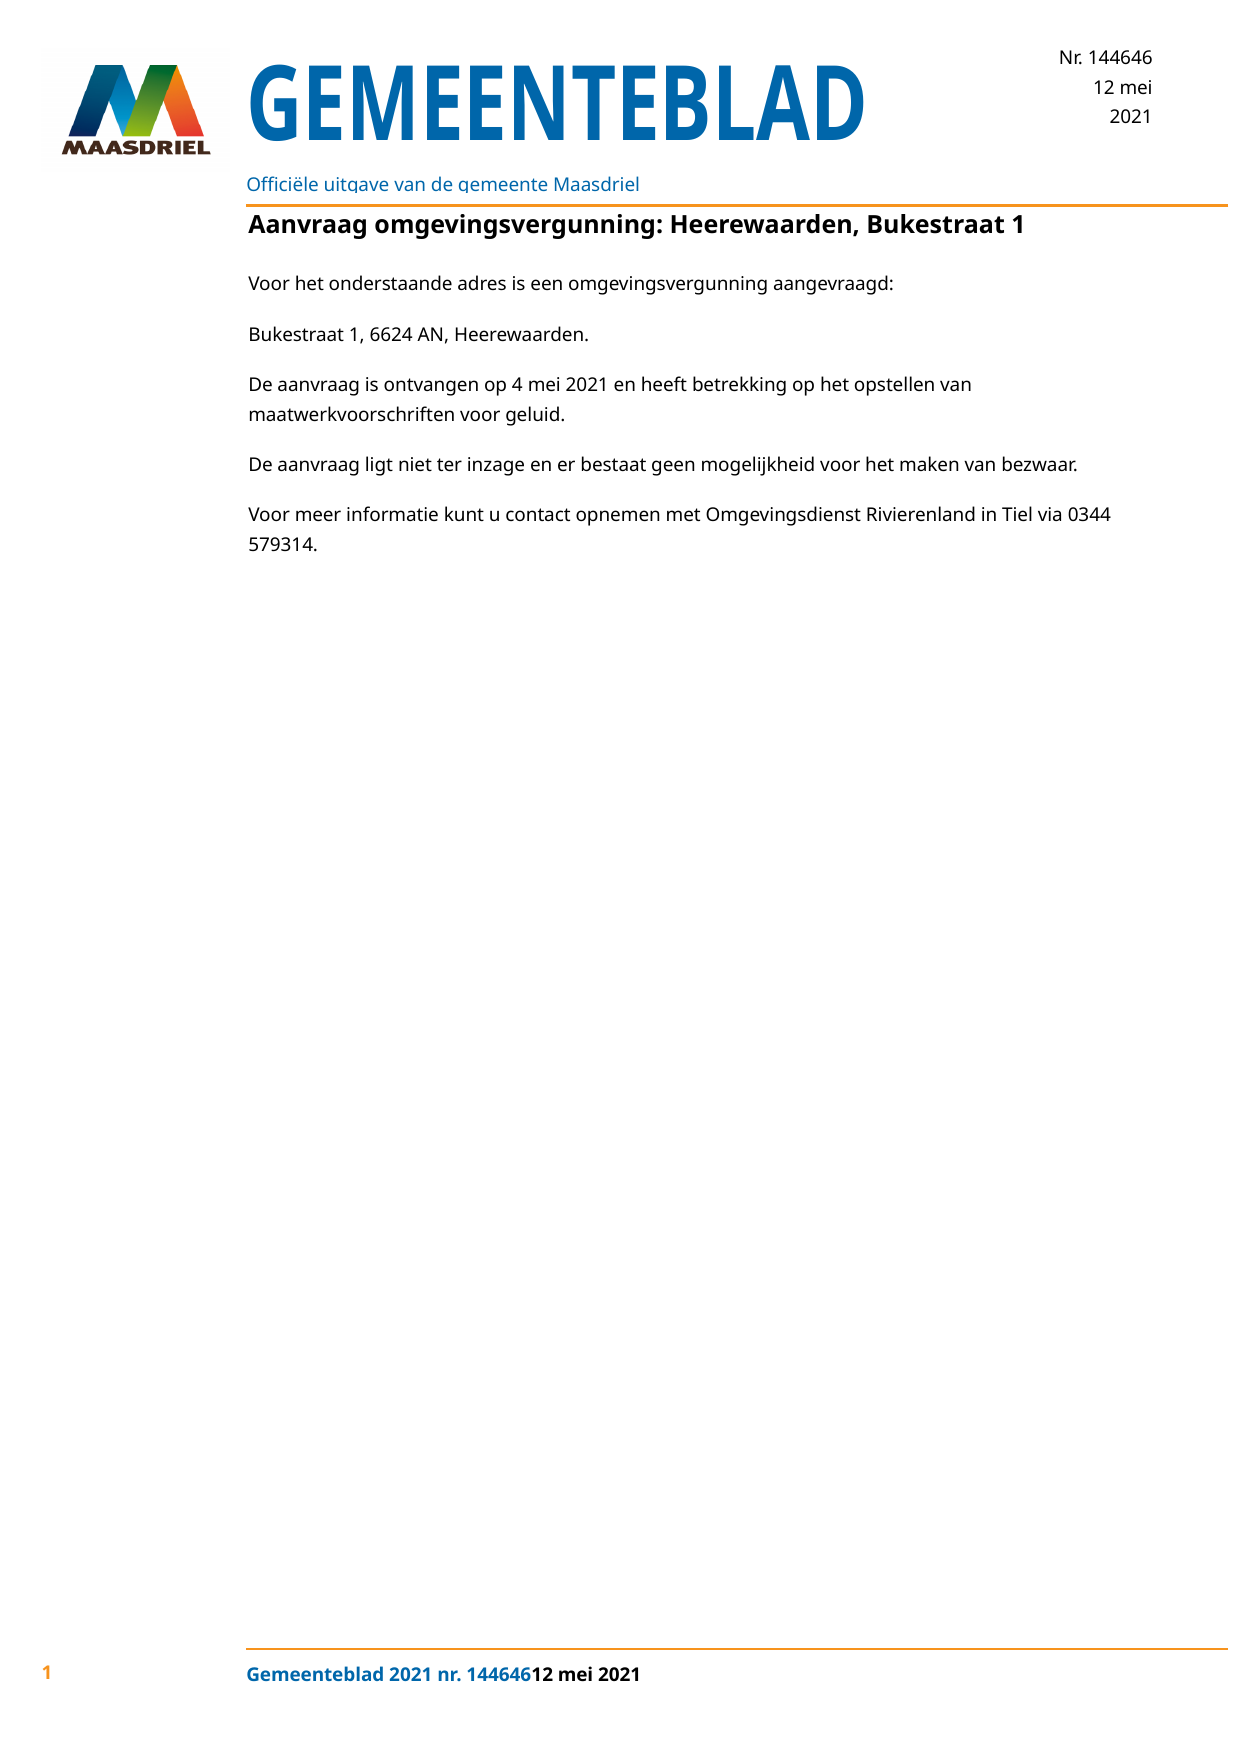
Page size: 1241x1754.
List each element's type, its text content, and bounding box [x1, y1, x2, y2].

text Voor het onderstaande adres is een omgevingsvergunning aangevraagd: [248, 270, 1152, 296]
picture [41, 47, 231, 172]
text De aanvraag ligt niet ter inzage en er bestaat geen mogelijkheid voor het maken van bezwaar. [248, 451, 1152, 477]
text De aanvraag is ontvangen op 4 mei 2021 en heeft betrekking op het opstellen van maatwerkvoorschriften voor geluid. [248, 371, 1152, 426]
text Voor meer informatie kunt u contact opnemen met Omgevingsdienst Rivierenland in Tiel via 0344 579314. [248, 502, 1152, 557]
text Bukestraat 1, 6624 AN, Heerewaarden. [248, 321, 1152, 346]
text Aanvraag omgevingsvergunning: Heerewaarden, Bukestraat 1 [248, 207, 1152, 241]
